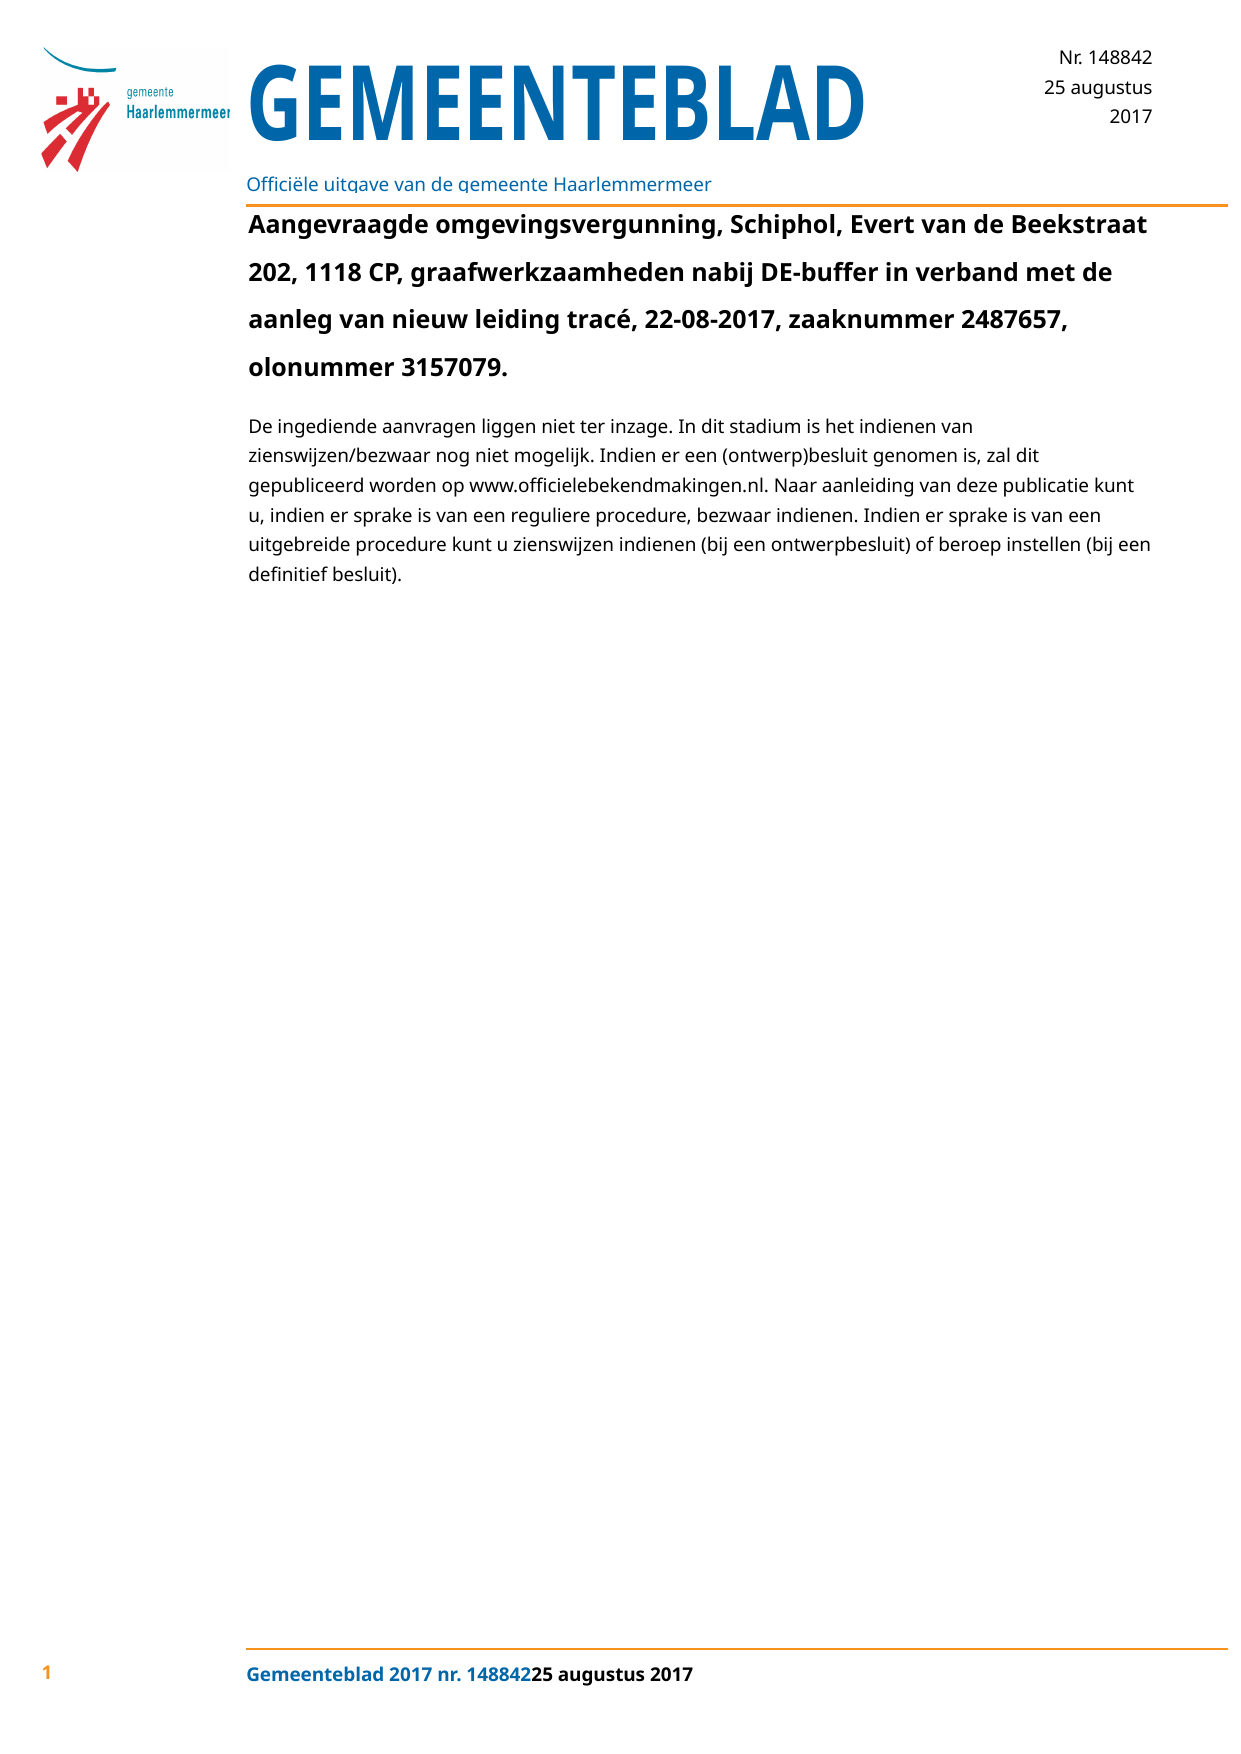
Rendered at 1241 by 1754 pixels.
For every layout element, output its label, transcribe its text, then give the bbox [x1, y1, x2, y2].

text Aangevraagde omgevingsvergunning, Schiphol, Evert van de Beekstraat 202, 1118 CP, graafwerkzaamheden nabij DE-buffer in verband met de aanleg van nieuw leiding tracé, 22-08-2017, zaaknummer 2487657, olonummer 3157079. [248, 207, 1152, 384]
text De ingediende aanvragen liggen niet ter inzage. In dit stadium is het indienen van zienswijzen/bezwaar nog niet mogelijk. Indien er een (ontwerp)besluit genomen is, zal dit gepubliceerd worden op www.officielebekendmakingen.nl. Naar aanleiding van deze publicatie kunt u, indien er sprake is van een reguliere procedure, bezwaar indienen. Indien er sprake is van een uitgebreide procedure kunt u zienswijzen indienen (bij een ontwerpbesluit) of beroep instellen (bij een definitief besluit). [248, 413, 1152, 587]
picture [41, 47, 231, 172]
